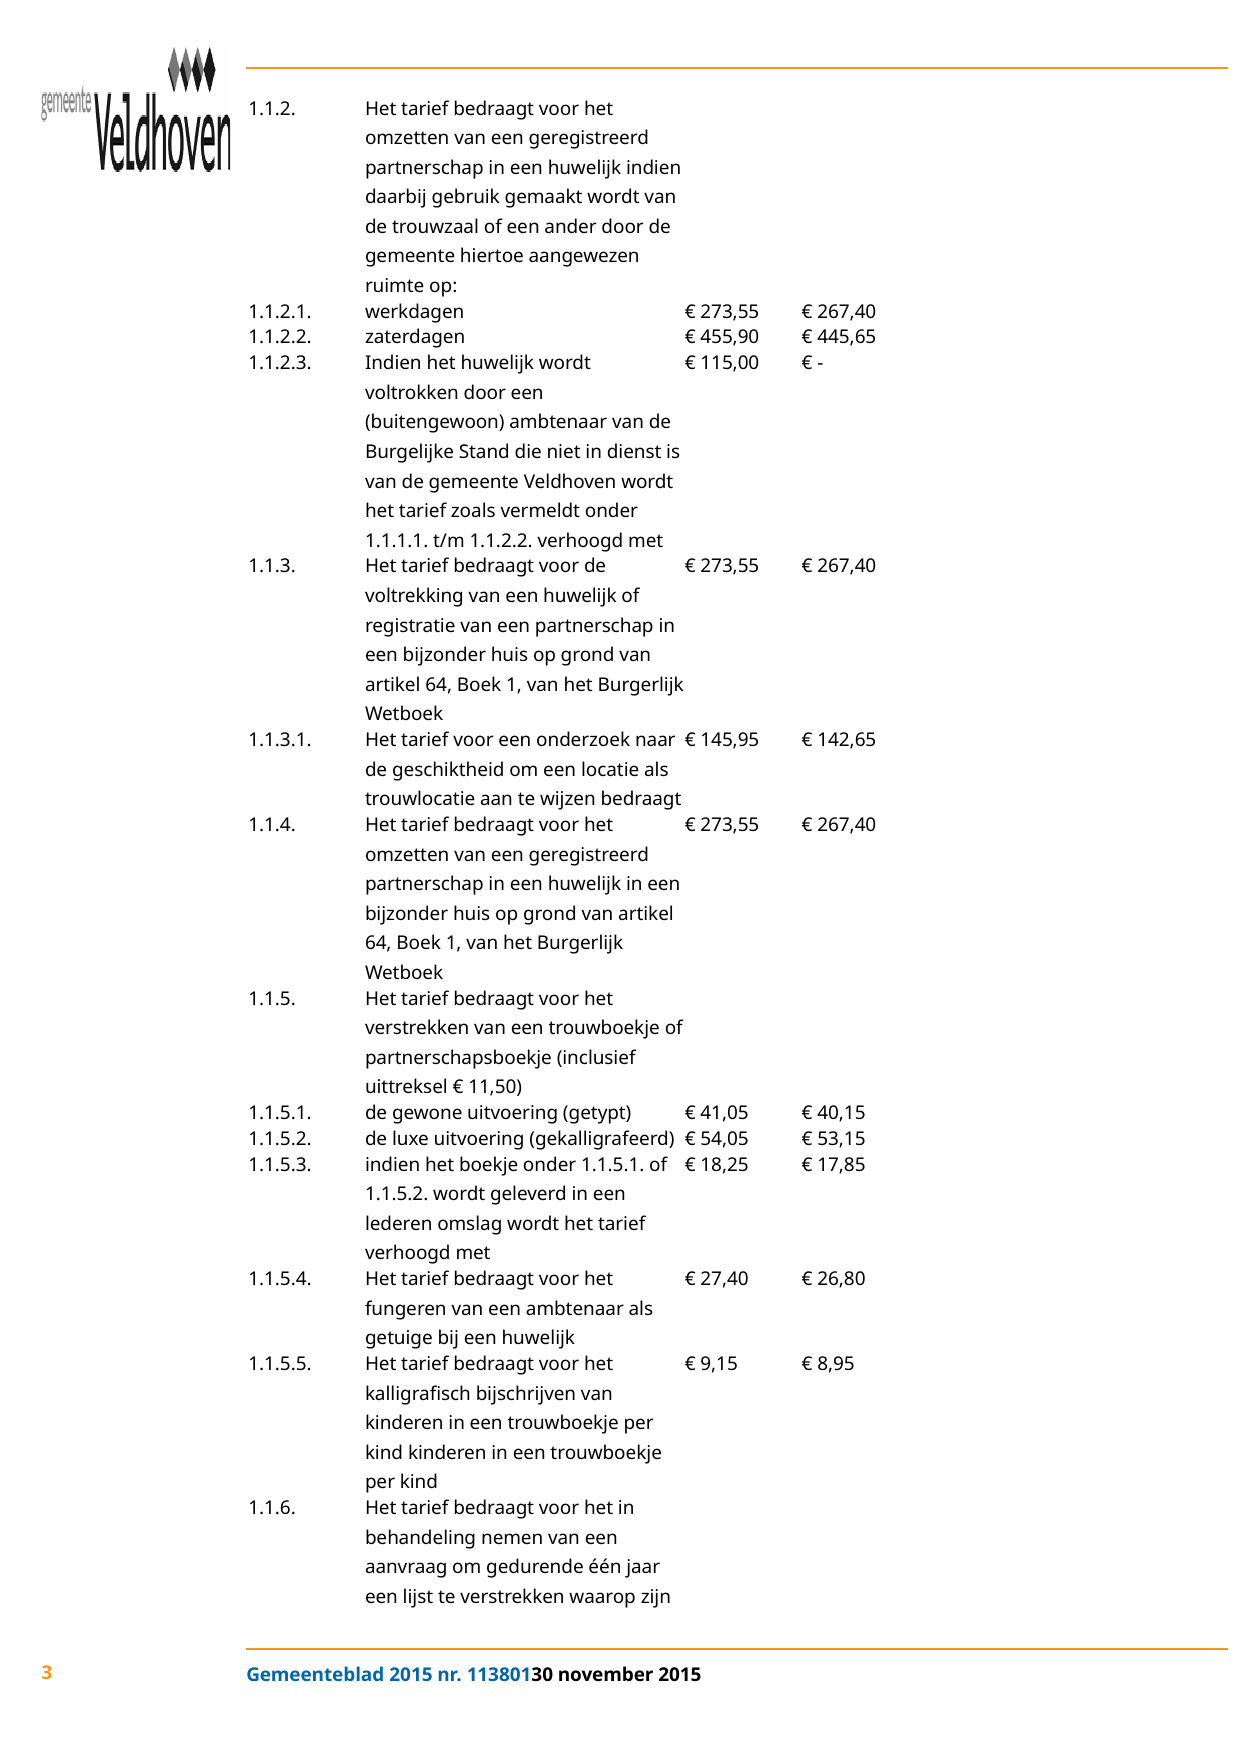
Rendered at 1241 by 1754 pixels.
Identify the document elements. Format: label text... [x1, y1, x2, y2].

table_cell Het tarief bedraagt voor het in behandeling nemen van een aanvraag om gedurende één jaar een lijst te verstrekken waarop zijn [365, 1494, 684, 1609]
table_cell [685, 95, 801, 298]
table_cell [1035, 1151, 1152, 1265]
table_cell Indien het huwelijk wordt voltrokken door een (buitengewoon) ambtenaar van de Burgelijke Stand die niet in dienst is van de gemeente Veldhoven wordt het tarief zoals vermeldt onder 1.1.1.1. t/m 1.1.2.2. verhoogd met [365, 350, 684, 553]
table_cell 1.1.4. [248, 811, 365, 985]
table_cell € 41,05 [685, 1099, 801, 1125]
table_cell [918, 985, 1035, 1099]
table_cell de gewone uitvoering (getypt) [365, 1099, 684, 1125]
table_cell Het tarief bedraagt voor de voltrekking van een huwelijk of registratie van een partnerschap in een bijzonder huis op grond van artikel 64, Boek 1, van het Burgerlijk Wetboek [365, 553, 684, 726]
picture [41, 47, 231, 172]
table_cell € 142,65 [801, 726, 918, 811]
table_cell € - [801, 350, 918, 553]
table_cell zaterdagen [365, 324, 684, 349]
table_cell 1.1.3.1. [248, 726, 365, 811]
table_cell € 27,40 [685, 1265, 801, 1350]
table_cell 1.1.6. [248, 1494, 365, 1609]
table_cell € 53,15 [801, 1125, 918, 1151]
table_cell [918, 1125, 1035, 1151]
table_cell € 273,55 [685, 553, 801, 726]
table_cell [918, 95, 1035, 298]
table_cell 1.1.2.2. [248, 324, 365, 349]
table_cell [1035, 985, 1152, 1099]
table_cell 1.1.5. [248, 985, 365, 1099]
table_cell [1035, 553, 1152, 726]
table_cell € 9,15 [685, 1350, 801, 1494]
table_cell [685, 985, 801, 1099]
table_cell [1035, 1099, 1152, 1125]
table_cell [1035, 811, 1152, 985]
table_cell [1035, 95, 1152, 298]
table_cell 1.1.2.3. [248, 350, 365, 553]
table_cell € 54,05 [685, 1125, 801, 1151]
table_cell [1035, 350, 1152, 553]
table_cell [918, 350, 1035, 553]
table_cell [801, 95, 918, 298]
table_cell [918, 298, 1035, 324]
table_cell € 18,25 [685, 1151, 801, 1265]
table_cell [918, 1350, 1035, 1494]
table_cell € 26,80 [801, 1265, 918, 1350]
table_cell € 267,40 [801, 298, 918, 324]
table_cell [685, 1494, 801, 1609]
table_cell 1.1.5.4. [248, 1265, 365, 1350]
table_cell Het tarief bedraagt voor het omzetten van een geregistreerd partnerschap in een huwelijk in een bijzonder huis op grond van artikel 64, Boek 1, van het Burgerlijk Wetboek [365, 811, 684, 985]
table_cell € 115,00 [685, 350, 801, 553]
table_cell [1035, 298, 1152, 324]
table_cell € 455,90 [685, 324, 801, 349]
table_cell [801, 1494, 918, 1609]
table_cell € 17,85 [801, 1151, 918, 1265]
table_cell 1.1.2. [248, 95, 365, 298]
table_cell [1035, 1125, 1152, 1151]
table_cell 1.1.5.5. [248, 1350, 365, 1494]
table_cell Het tarief bedraagt voor het verstrekken van een trouwboekje of partnerschapsboekje (inclusief uittreksel € 11,50) [365, 985, 684, 1099]
table_cell € 267,40 [801, 811, 918, 985]
table_cell 1.1.2.1. [248, 298, 365, 324]
table_cell [1035, 1350, 1152, 1494]
table_cell Het tarief voor een onderzoek naar de geschiktheid om een locatie als trouwlocatie aan te wijzen bedraagt [365, 726, 684, 811]
table_cell indien het boekje onder 1.1.5.1. of 1.1.5.2. wordt geleverd in een lederen omslag wordt het tarief verhoogd met [365, 1151, 684, 1265]
table_cell [918, 1151, 1035, 1265]
table_cell € 273,55 [685, 811, 801, 985]
table_cell [1035, 726, 1152, 811]
table_cell € 8,95 [801, 1350, 918, 1494]
table_cell € 273,55 [685, 298, 801, 324]
table_cell [918, 1099, 1035, 1125]
table_cell [1035, 1494, 1152, 1609]
table_cell Het tarief bedraagt voor het fungeren van een ambtenaar als getuige bij een huwelijk [365, 1265, 684, 1350]
table_cell 1.1.5.3. [248, 1151, 365, 1265]
table_cell de luxe uitvoering (gekalligrafeerd) [365, 1125, 684, 1151]
table_cell € 40,15 [801, 1099, 918, 1125]
table_cell [918, 553, 1035, 726]
table_cell 1.1.5.2. [248, 1125, 365, 1151]
table_cell Het tarief bedraagt voor het omzetten van een geregistreerd partnerschap in een huwelijk indien daarbij gebruik gemaakt wordt van de trouwzaal of een ander door de gemeente hiertoe aangewezen ruimte op: [365, 95, 684, 298]
table_cell [801, 985, 918, 1099]
table_cell Het tarief bedraagt voor het kalligrafisch bijschrijven van kinderen in een trouwboekje per kind kinderen in een trouwboekje per kind [365, 1350, 684, 1494]
table_cell [1035, 1265, 1152, 1350]
table_cell werkdagen [365, 298, 684, 324]
table_cell [918, 726, 1035, 811]
table_cell 1.1.3. [248, 553, 365, 726]
table_cell [918, 1265, 1035, 1350]
table_cell [1035, 324, 1152, 349]
table_cell € 145,95 [685, 726, 801, 811]
table_cell [918, 1494, 1035, 1609]
table_cell € 445,65 [801, 324, 918, 349]
table_cell [918, 811, 1035, 985]
table_cell [918, 324, 1035, 349]
table_cell 1.1.5.1. [248, 1099, 365, 1125]
table_cell € 267,40 [801, 553, 918, 726]
